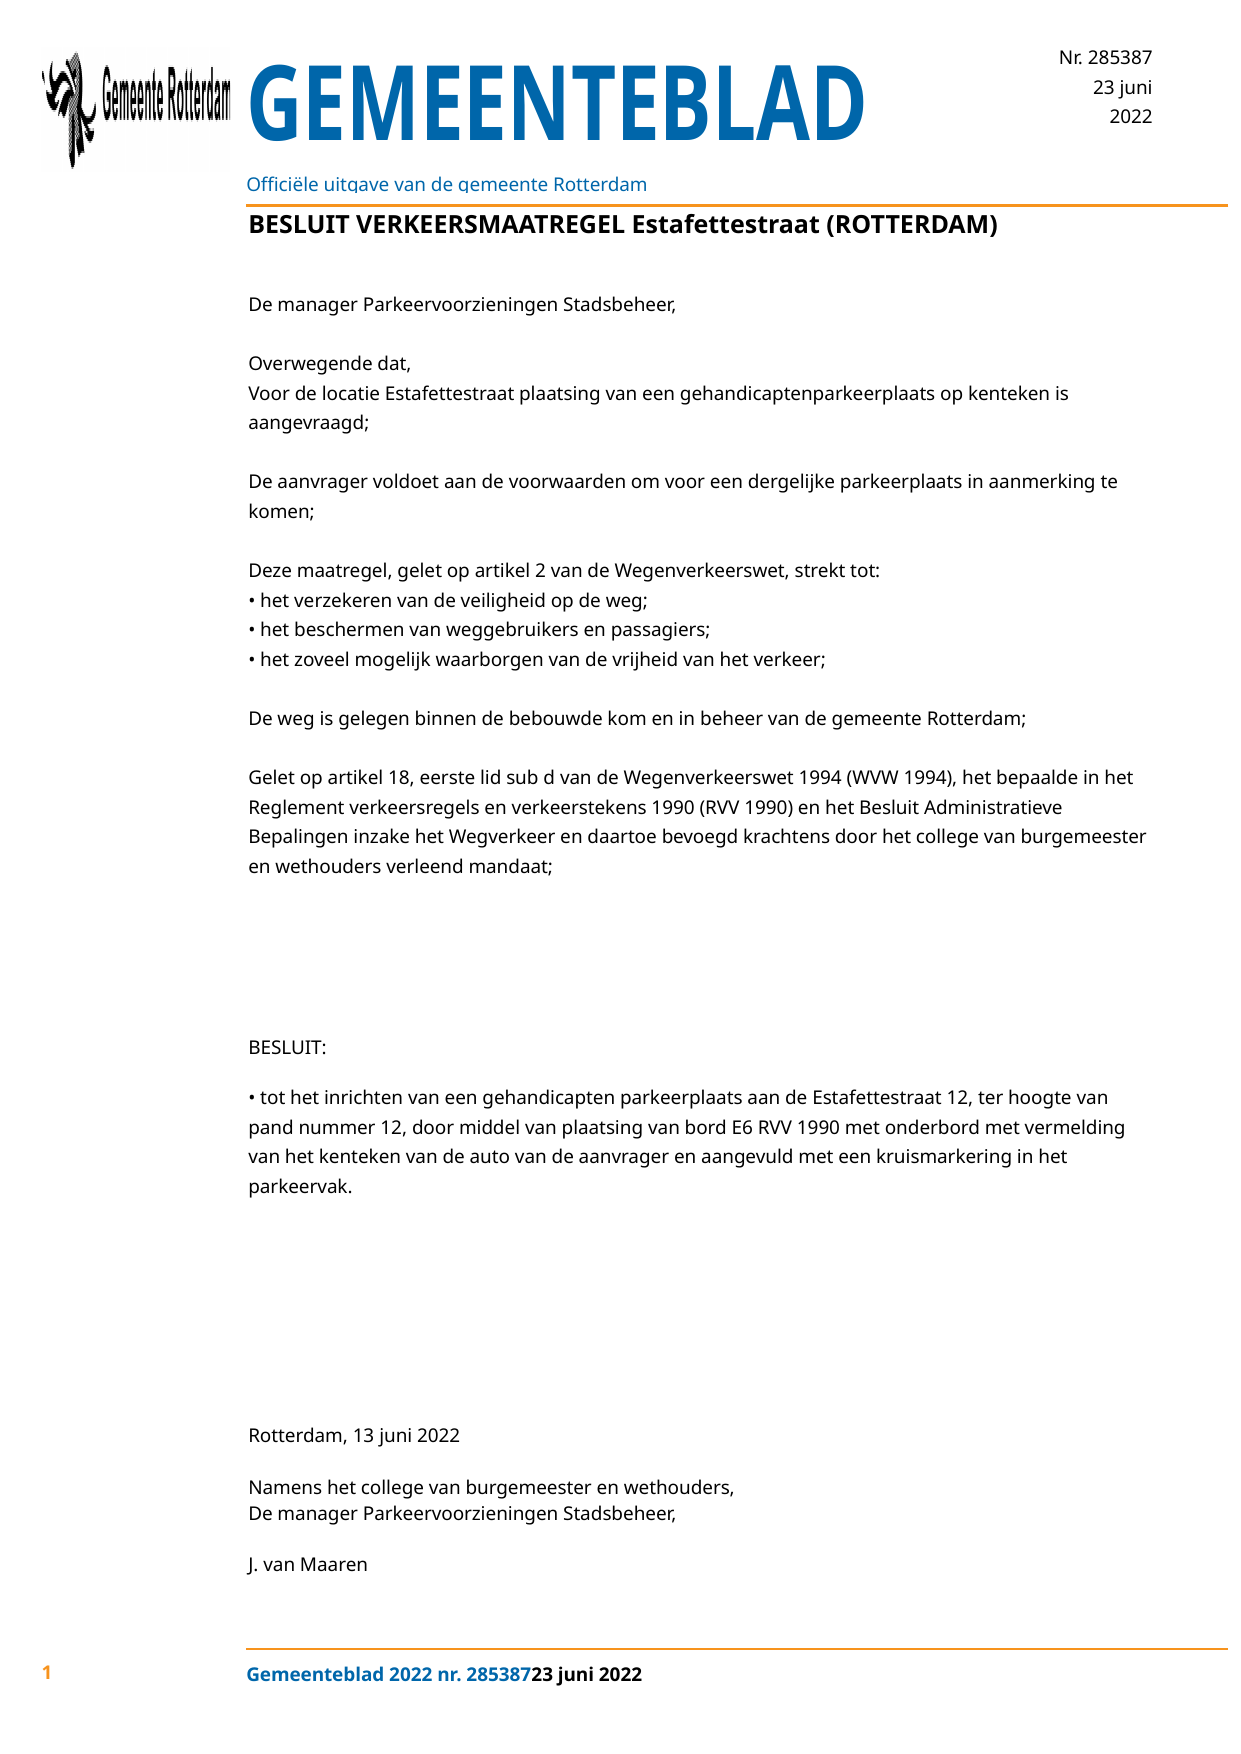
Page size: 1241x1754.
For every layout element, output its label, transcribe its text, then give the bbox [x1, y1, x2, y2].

text Namens het college van burgemeester en wethouders, [248, 1474, 1152, 1500]
text • het beschermen van weggebruikers en passagiers; [248, 616, 1152, 642]
text J. van Maaren [248, 1551, 1152, 1577]
text Deze maatregel, gelet op artikel 2 van de Wegenverkeerswet, strekt tot: [248, 557, 1152, 583]
text De weg is gelegen binnen de bebouwde kom en in beheer van de gemeente Rotterdam; [248, 705, 1152, 731]
text De manager Parkeervoorzieningen Stadsbeheer, [248, 291, 1152, 317]
text Voor de locatie Estafettestraat plaatsing van een gehandicaptenparkeerplaats op kenteken is aangevraagd; [248, 380, 1152, 435]
text BESLUIT: [248, 1034, 1152, 1060]
text De manager Parkeervoorzieningen Stadsbeheer, [248, 1500, 1152, 1526]
text Overwegende dat, [248, 350, 1152, 376]
text Rotterdam, 13 juni 2022 [248, 1423, 1152, 1448]
text Gelet op artikel 18, eerste lid sub d van de Wegenverkeerswet 1994 (WVW 1994), het bepaalde in het Reglement verkeersregels en verkeerstekens 1990 (RVV 1990) en het Besluit Administratieve Bepalingen inzake het Wegverkeer en daartoe bevoegd krachtens door het college van burgemeester en wethouders verleend mandaat; [248, 764, 1152, 879]
picture [41, 47, 231, 172]
text De aanvrager voldoet aan de voorwaarden om voor een dergelijke parkeerplaats in aanmerking te komen; [248, 468, 1152, 524]
text • het zoveel mogelijk waarborgen van de vrijheid van het verkeer; [248, 646, 1152, 672]
text • tot het inrichten van een gehandicapten parkeerplaats aan de Estafettestraat 12, ter hoogte van pand nummer 12, door middel van plaatsing van bord E6 RVV 1990 met onderbord met vermelding van het kenteken van de auto van de aanvrager en aangevuld met een kruismarkering in het parkeervak. [248, 1084, 1152, 1199]
text • het verzekeren van de veiligheid op de weg; [248, 587, 1152, 613]
text BESLUIT VERKEERSMAATREGEL Estafettestraat (ROTTERDAM) [248, 207, 1152, 241]
